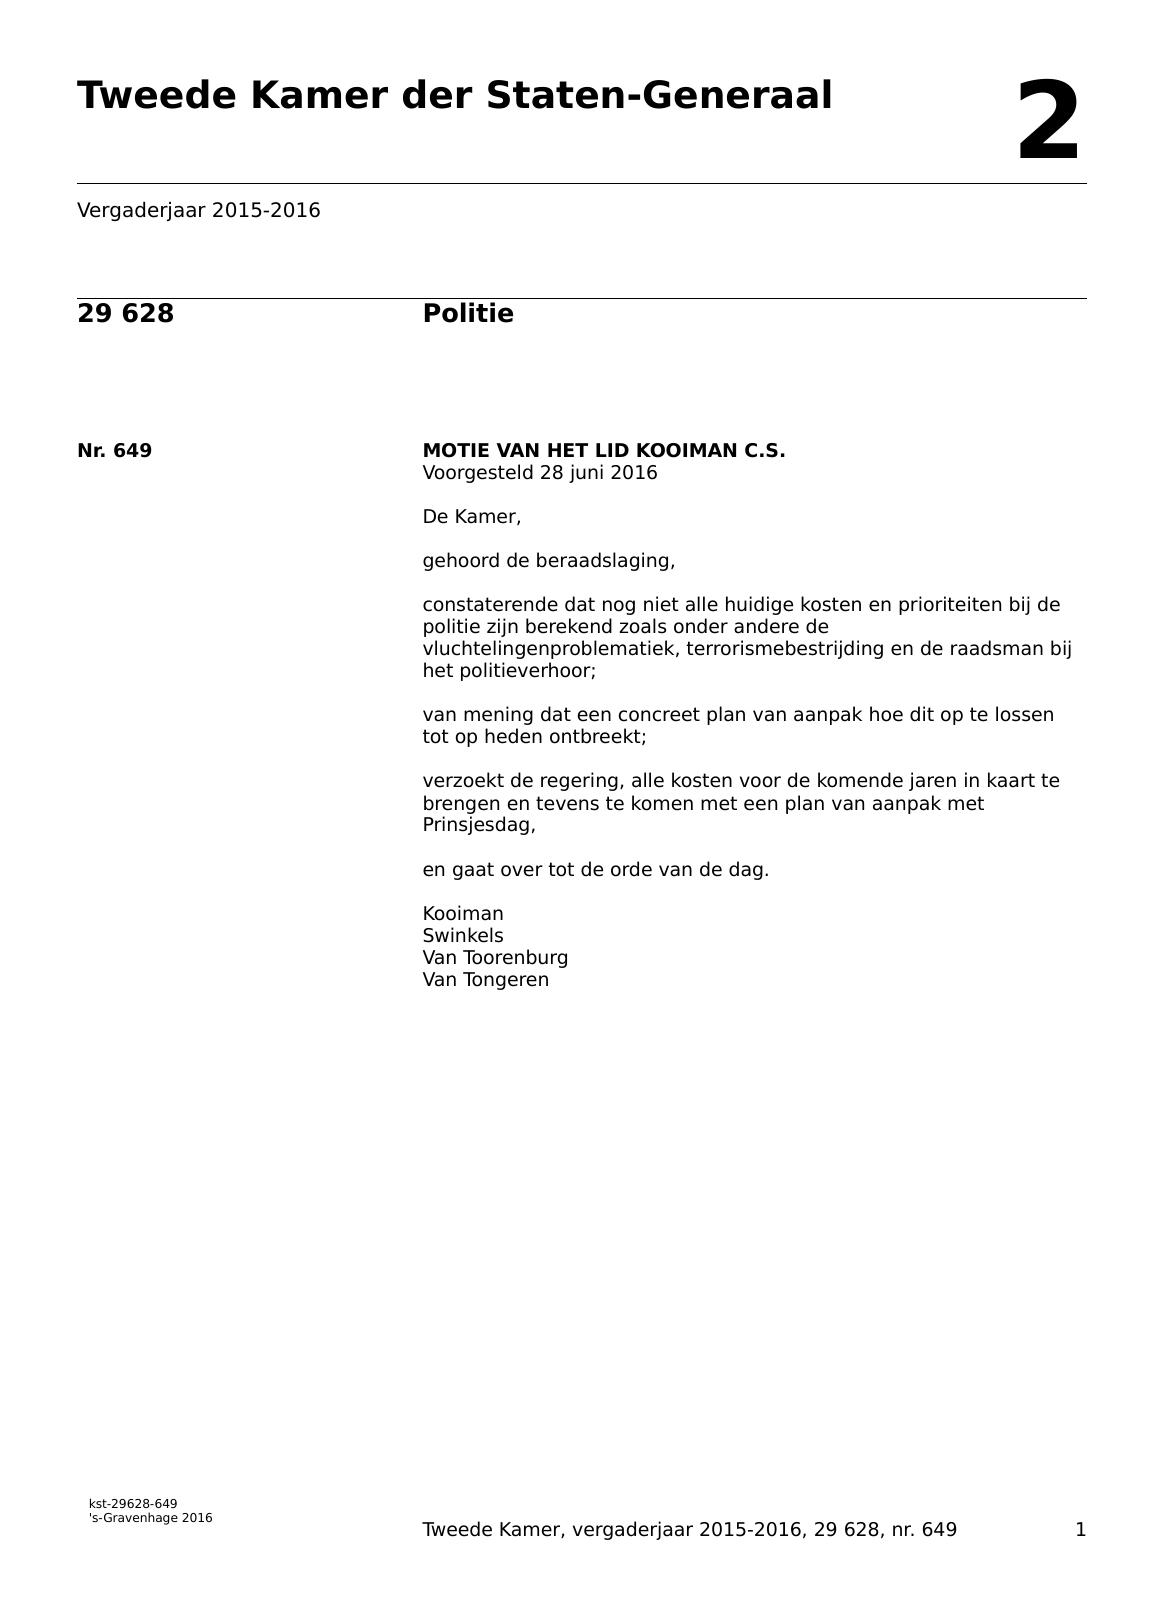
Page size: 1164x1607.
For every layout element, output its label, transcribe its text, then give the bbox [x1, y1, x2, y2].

text Swinkels [422, 925, 1087, 947]
text De Kamer, [422, 506, 1087, 528]
text van mening dat een concreet plan van aanpak hoe dit op te lossen tot op heden ontbreekt; [422, 704, 1087, 748]
table_cell Vergaderjaar 2015-2016 [77, 184, 1087, 298]
text 's-Gravenhage 2016 [88, 1511, 323, 1525]
text verzoekt de regering, alle kosten voor de komende jaren in kaart te brengen en tevens te komen met een plan van aanpak met Prinsjesdag, [422, 770, 1087, 836]
text en gaat over tot de orde van de dag. [422, 858, 1087, 881]
text gehoord de beraadslaging, [422, 550, 1087, 572]
text constaterende dat nog niet alle huidige kosten en prioriteiten bij de politie zijn berekend zoals onder andere de vluchtelingenproblematiek, terrorismebestrijding en de raadsman bij het politieverhoor; [422, 594, 1087, 682]
text Kooiman [422, 903, 1087, 925]
subtitle Nr. 649 MOTIE VAN HET LID KOOIMAN C.S. [77, 440, 1087, 462]
text kst-29628-649 [88, 1497, 323, 1511]
table_header 2 [886, 59, 1087, 183]
text Van Toorenburg [422, 947, 1087, 969]
text Van Tongeren [422, 969, 1087, 991]
text Voorgesteld 28 juni 2016 [422, 462, 1087, 484]
table_header Tweede Kamer der Staten-Generaal [77, 59, 886, 183]
subtitle 29 628 Politie [77, 299, 1087, 329]
